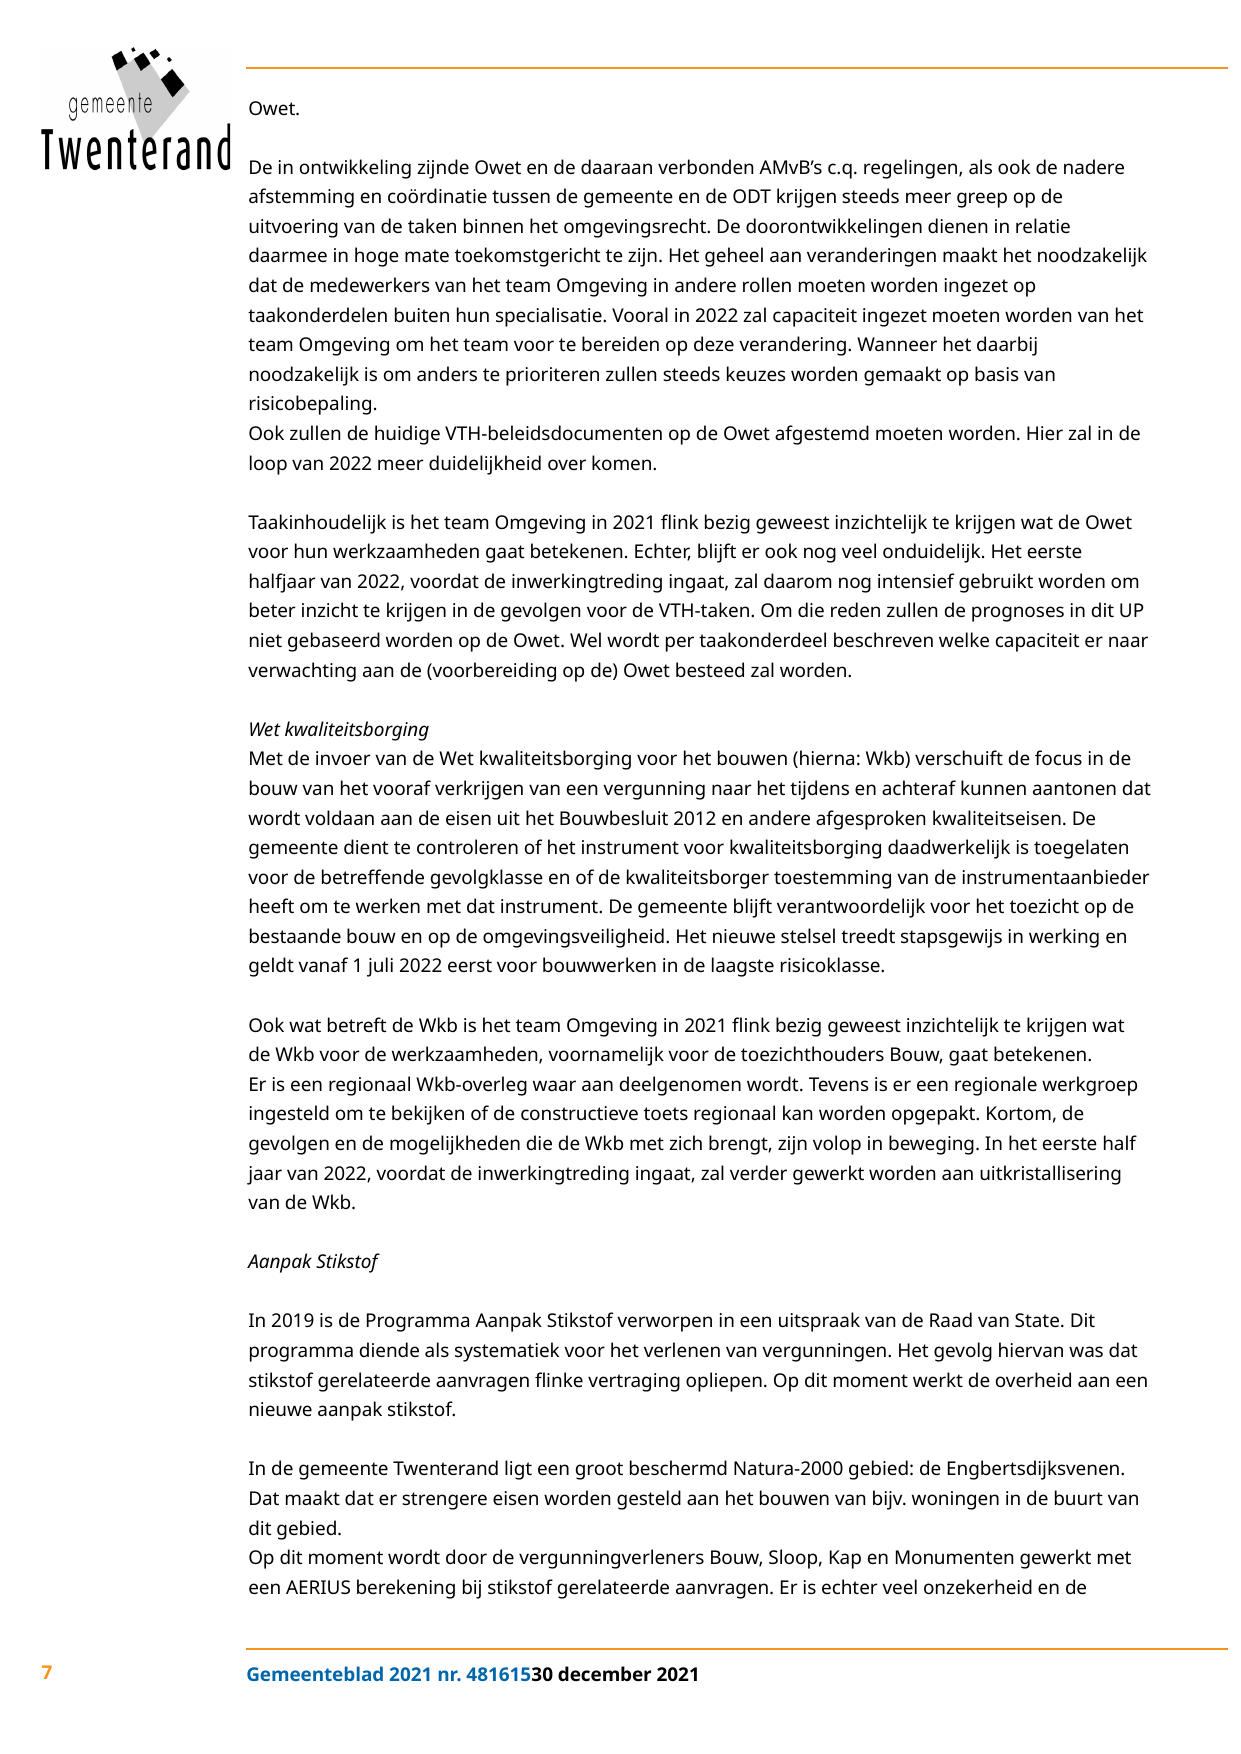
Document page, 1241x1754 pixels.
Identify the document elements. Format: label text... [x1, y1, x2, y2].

text In 2019 is de Programma Aanpak Stikstof verworpen in een uitspraak van de Raad van State. Dit programma diende als systematiek voor het verlenen van vergunningen. Het gevolg hiervan was dat stikstof gerelateerde aanvragen flinke vertraging opliepen. Op dit moment werkt de overheid aan een nieuwe aanpak stikstof. [248, 1308, 1152, 1422]
text Op dit moment wordt door de vergunningverleners Bouw, Sloop, Kap en Monumenten gewerkt met een AERIUS berekening bij stikstof gerelateerde aanvragen. Er is echter veel onzekerheid en de [248, 1544, 1152, 1600]
text De in ontwikkeling zijnde Owet en de daaraan verbonden AMvB’s c.q. regelingen, als ook de nadere afstemming en coördinatie tussen de gemeente en de ODT krijgen steeds meer greep op de uitvoering van de taken binnen het omgevingsrecht. De doorontwikkelingen dienen in relatie daarmee in hoge mate toekomstgericht te zijn. Het geheel aan veranderingen maakt het noodzakelijk dat de medewerkers van het team Omgeving in andere rollen moeten worden ingezet op taakonderdelen buiten hun specialisatie. Vooral in 2022 zal capaciteit ingezet moeten worden van het team Omgeving om het team voor te bereiden op deze verandering. Wanneer het daarbij noodzakelijk is om anders te prioriteren zullen steeds keuzes worden gemaakt op basis van risicobepaling. [248, 154, 1152, 416]
text Ook zullen de huidige VTH-beleidsdocumenten op de Owet afgestemd moeten worden. Hier zal in de loop van 2022 meer duidelijkheid over komen. [248, 420, 1152, 476]
text Ook wat betreft de Wkb is het team Omgeving in 2021 flink bezig geweest inzichtelijk te krijgen wat de Wkb voor de werkzaamheden, voornamelijk voor de toezichthouders Bouw, gaat betekenen. [248, 1012, 1152, 1067]
text Aanpak Stikstof [248, 1248, 1152, 1274]
text Met de invoer van de Wet kwaliteitsborging voor het bouwen (hierna: Wkb) verschuift de focus in de bouw van het vooraf verkrijgen van een vergunning naar het tijdens en achteraf kunnen aantonen dat wordt voldaan aan de eisen uit het Bouwbesluit 2012 en andere afgesproken kwaliteitseisen. De gemeente dient te controleren of het instrument voor kwaliteitsborging daadwerkelijk is toegelaten voor de betreffende gevolgklasse en of de kwaliteitsborger toestemming van de instrumentaanbieder heeft om te werken met dat instrument. De gemeente blijft verantwoordelijk voor het toezicht op de bestaande bouw en op de omgevingsveiligheid. Het nieuwe stelsel treedt stapsgewijs in werking en geldt vanaf 1 juli 2022 eerst voor bouwwerken in de laagste risicoklasse. [248, 746, 1152, 978]
text Owet. [248, 95, 1152, 121]
text Taakinhoudelijk is het team Omgeving in 2021 flink bezig geweest inzichtelijk te krijgen wat de Owet voor hun werkzaamheden gaat betekenen. Echter, blijft er ook nog veel onduidelijk. Het eerste halfjaar van 2022, voordat de inwerkingtreding ingaat, zal daarom nog intensief gebruikt worden om beter inzicht te krijgen in de gevolgen voor de VTH-taken. Om die reden zullen de prognoses in dit UP niet gebaseerd worden op de Owet. Wel wordt per taakonderdeel beschreven welke capaciteit er naar verwachting aan de (voorbereiding op de) Owet besteed zal worden. [248, 509, 1152, 683]
text In de gemeente Twenterand ligt een groot beschermd Natura-2000 gebied: de Engbertsdijksvenen. Dat maakt dat er strengere eisen worden gesteld aan het bouwen van bijv. woningen in de buurt van dit gebied. [248, 1456, 1152, 1541]
picture [41, 47, 231, 172]
text Er is een regionaal Wkb-overleg waar aan deelgenomen wordt. Tevens is er een regionale werkgroep ingesteld om te bekijken of de constructieve toets regionaal kan worden opgepakt. Kortom, de gevolgen en de mogelijkheden die de Wkb met zich brengt, zijn volop in beweging. In het eerste half jaar van 2022, voordat de inwerkingtreding ingaat, zal verder gewerkt worden aan uitkristallisering van de Wkb. [248, 1071, 1152, 1215]
text Wet kwaliteitsborging [248, 716, 1152, 742]
